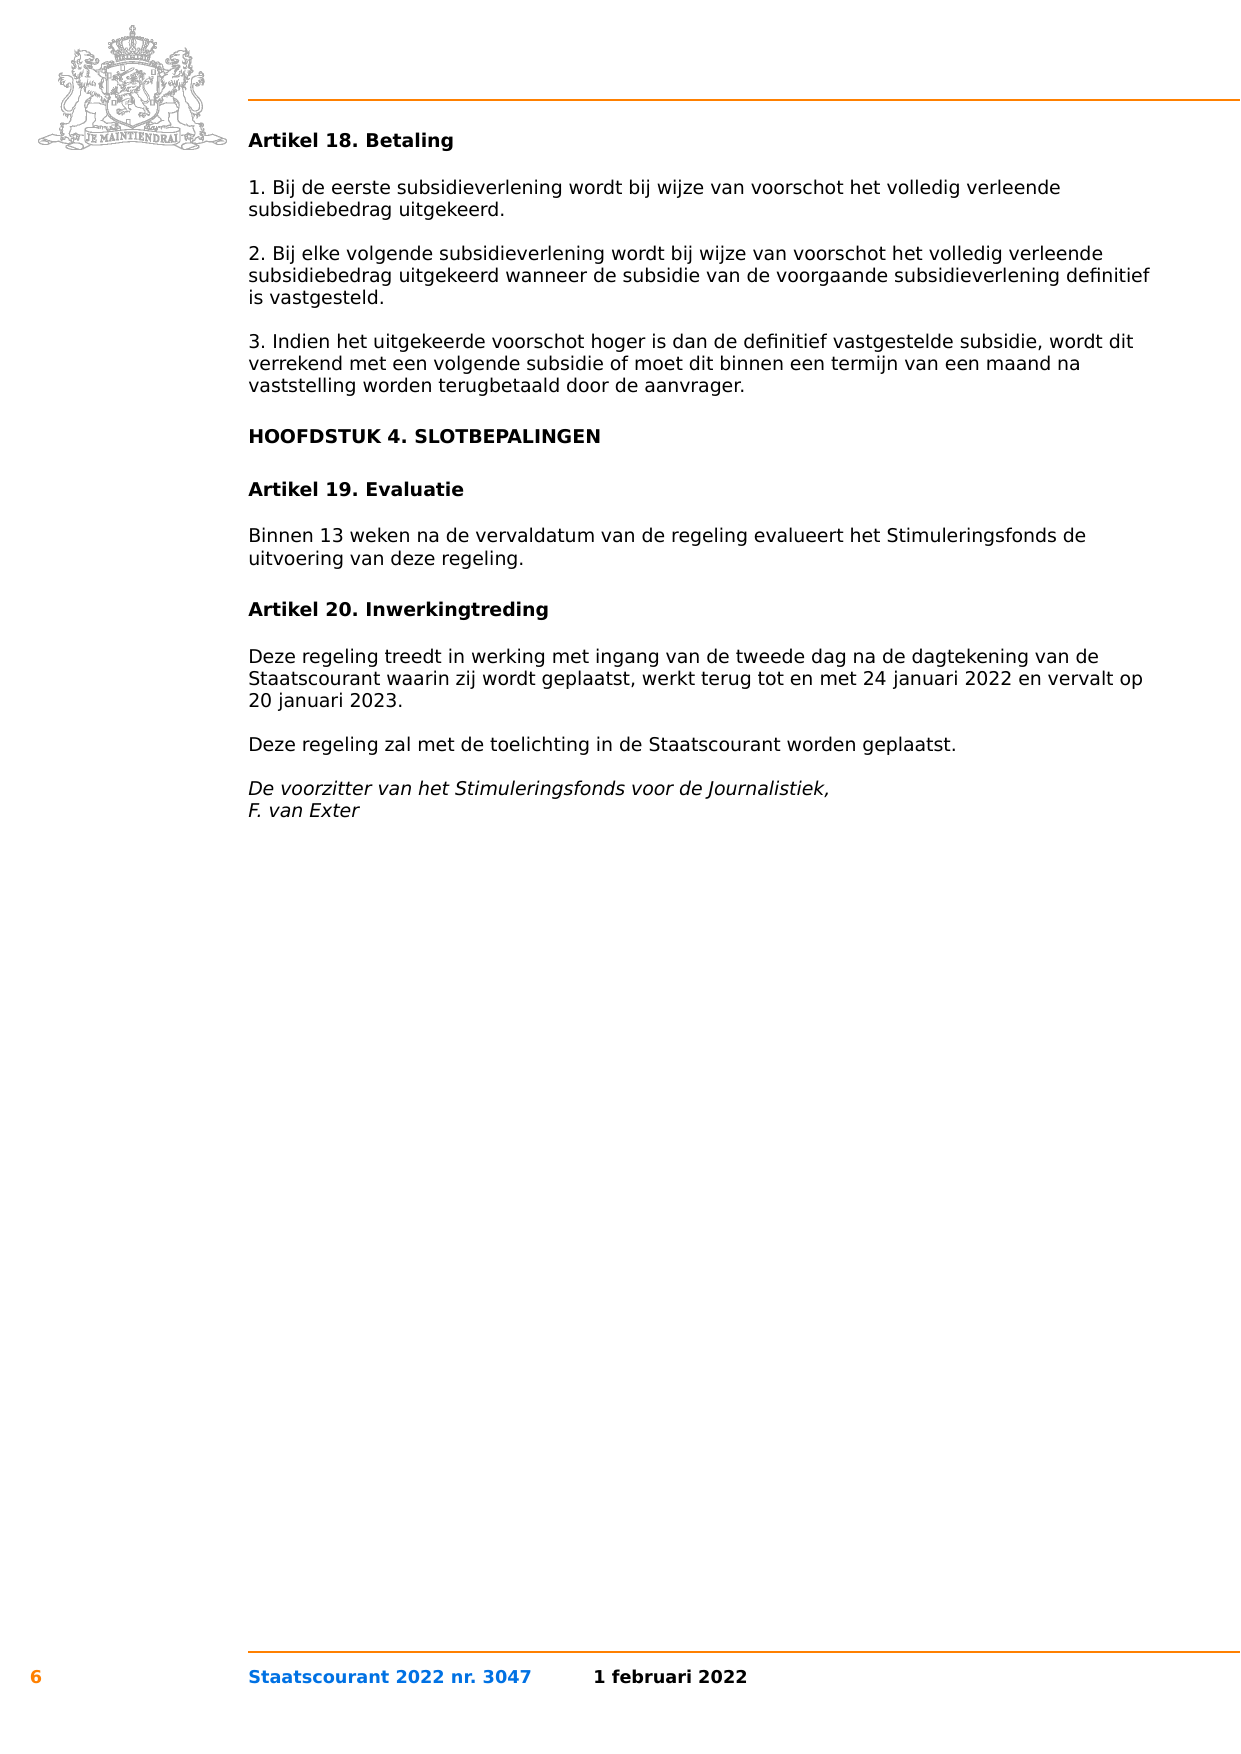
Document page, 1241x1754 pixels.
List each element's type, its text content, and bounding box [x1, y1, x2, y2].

picture [38, 25, 227, 150]
text De voorzitter van het Stimuleringsfonds voor de Journalistiek, F. van Exter [248, 778, 1163, 822]
text Binnen 13 weken na de vervaldatum van de regeling evalueert het Stimuleringsfonds de uitvoering van deze regeling. [248, 525, 1163, 569]
subtitle Artikel 18. Betaling [248, 130, 1163, 152]
subtitle HOOFDSTUK 4. SLOTBEPALINGEN [248, 426, 1163, 448]
text Deze regeling zal met de toelichting in de Staatscourant worden geplaatst. [248, 734, 1163, 756]
subtitle Artikel 20. Inwerkingtreding [248, 599, 1163, 621]
subtitle Artikel 19. Evaluatie [248, 478, 1163, 500]
text Deze regeling treedt in werking met ingang van de tweede dag na de dagtekening van de Staatscourant waarin zij wordt geplaatst, werkt terug tot en met 24 januari 2022 en vervalt op 20 januari 2023. [248, 646, 1163, 712]
text 1. Bij de eerste subsidieverlening wordt bij wijze van voorschot het volledig verleende subsidiebedrag uitgekeerd. [248, 177, 1163, 221]
text 3. Indien het uitgekeerde voorschot hoger is dan de definitief vastgestelde subsidie, wordt dit verrekend met een volgende subsidie of moet dit binnen een termijn van een maand na vaststelling worden terugbetaald door de aanvrager. [248, 331, 1163, 396]
text 2. Bij elke volgende subsidieverlening wordt bij wijze van voorschot het volledig verleende subsidiebedrag uitgekeerd wanneer de subsidie van de voorgaande subsidieverlening definitief is vastgesteld. [248, 243, 1163, 309]
